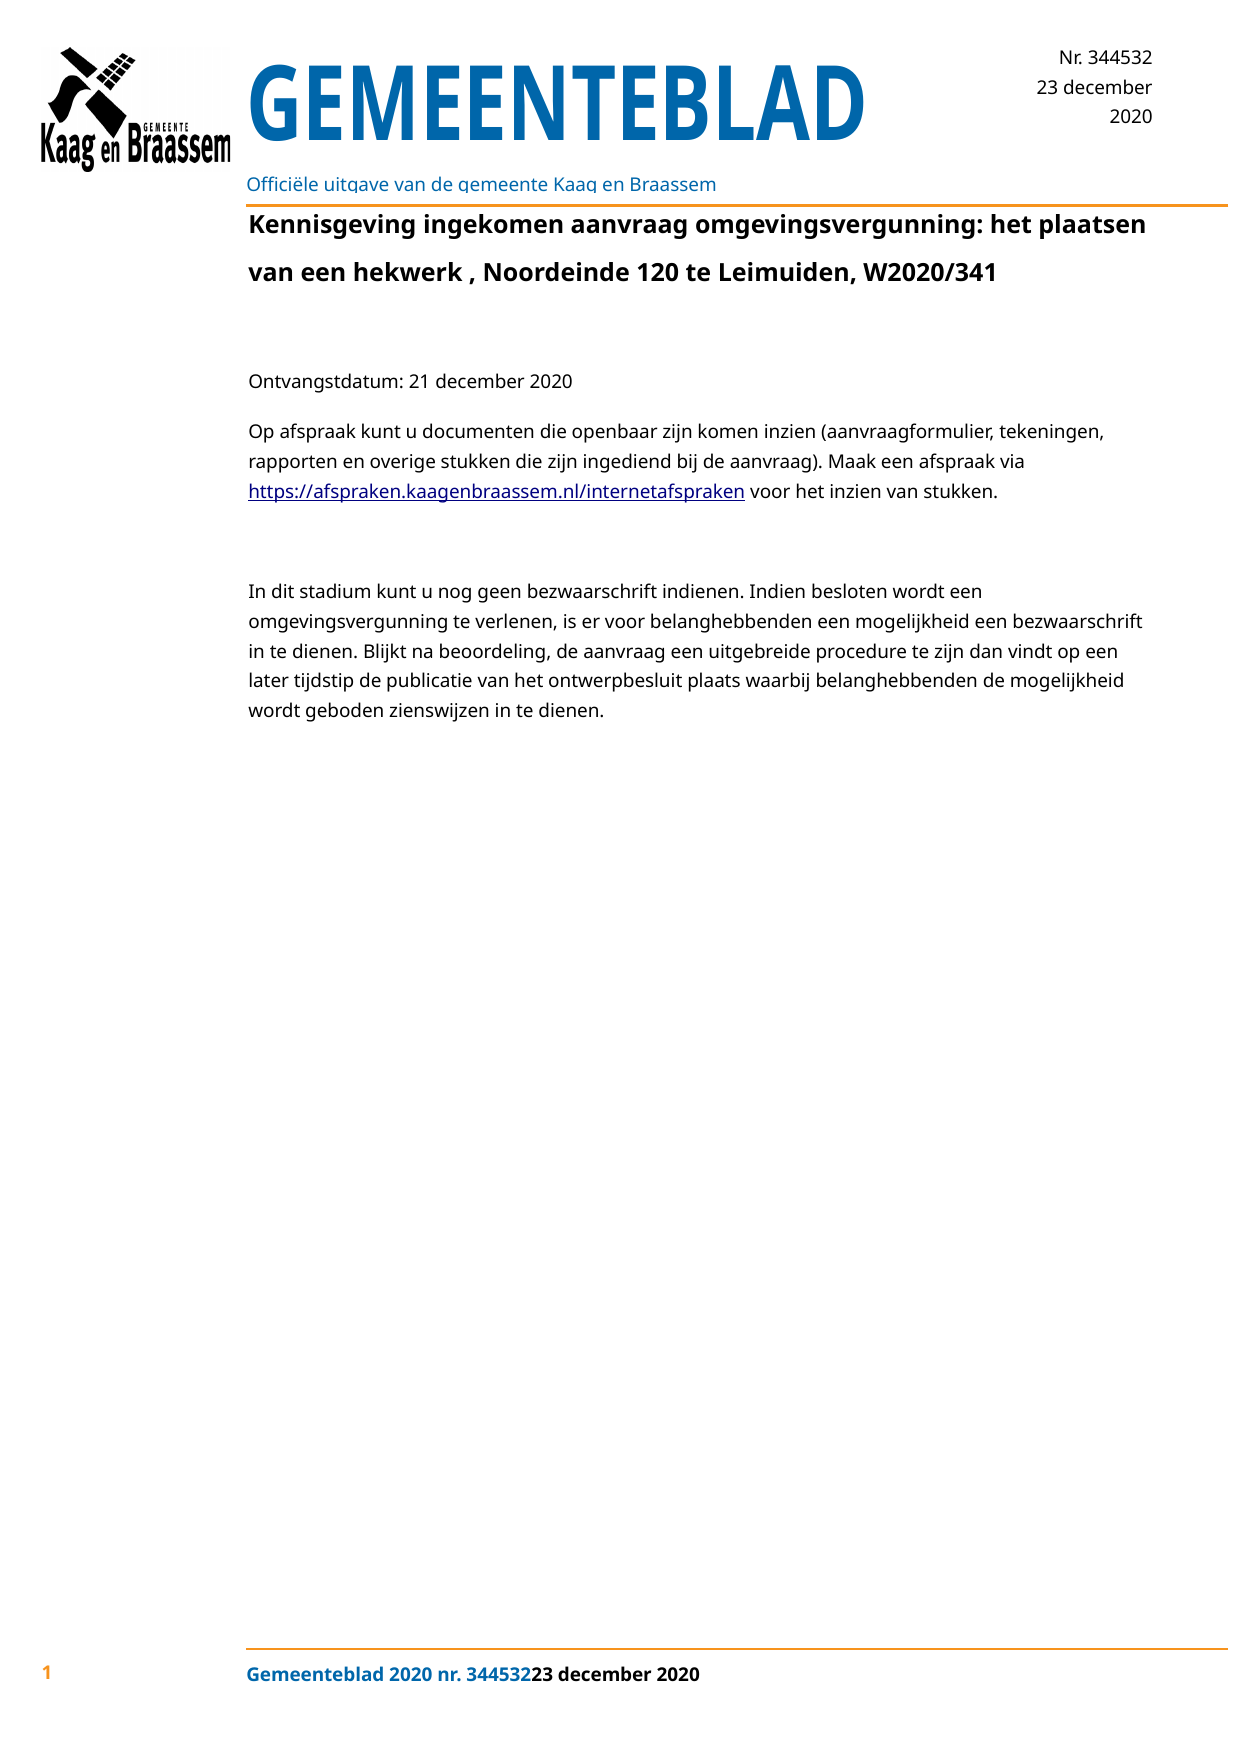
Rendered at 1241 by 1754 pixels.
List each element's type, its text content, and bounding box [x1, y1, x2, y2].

text Ontvangstdatum: 21 december 2020 [248, 368, 1152, 394]
picture [41, 47, 231, 172]
text In dit stadium kunt u nog geen bezwaarschrift indienen. Indien besloten wordt een omgevingsvergunning te verlenen, is er voor belanghebbenden een mogelijkheid een bezwaarschrift in te dienen. Blijkt na beoordeling, de aanvraag een uitgebreide procedure te zijn dan vindt op een later tijdstip de publicatie van het ontwerpbesluit plaats waarbij belanghebbenden de mogelijkheid wordt geboden zienswijzen in te dienen. [248, 579, 1152, 723]
text Kennisgeving ingekomen aanvraag omgevingsvergunning: het plaatsen van een hekwerk , Noordeinde 120 te Leimuiden, W2020/341 [248, 207, 1152, 288]
text Op afspraak kunt u documenten die openbaar zijn komen inzien (aanvraagformulier, tekeningen, rapporten en overige stukken die zijn ingediend bij de aanvraag). Maak een afspraak via https://afspraken.kaagenbraassem.nl/internetafspraken voor het inzien van stukken. [248, 419, 1152, 504]
